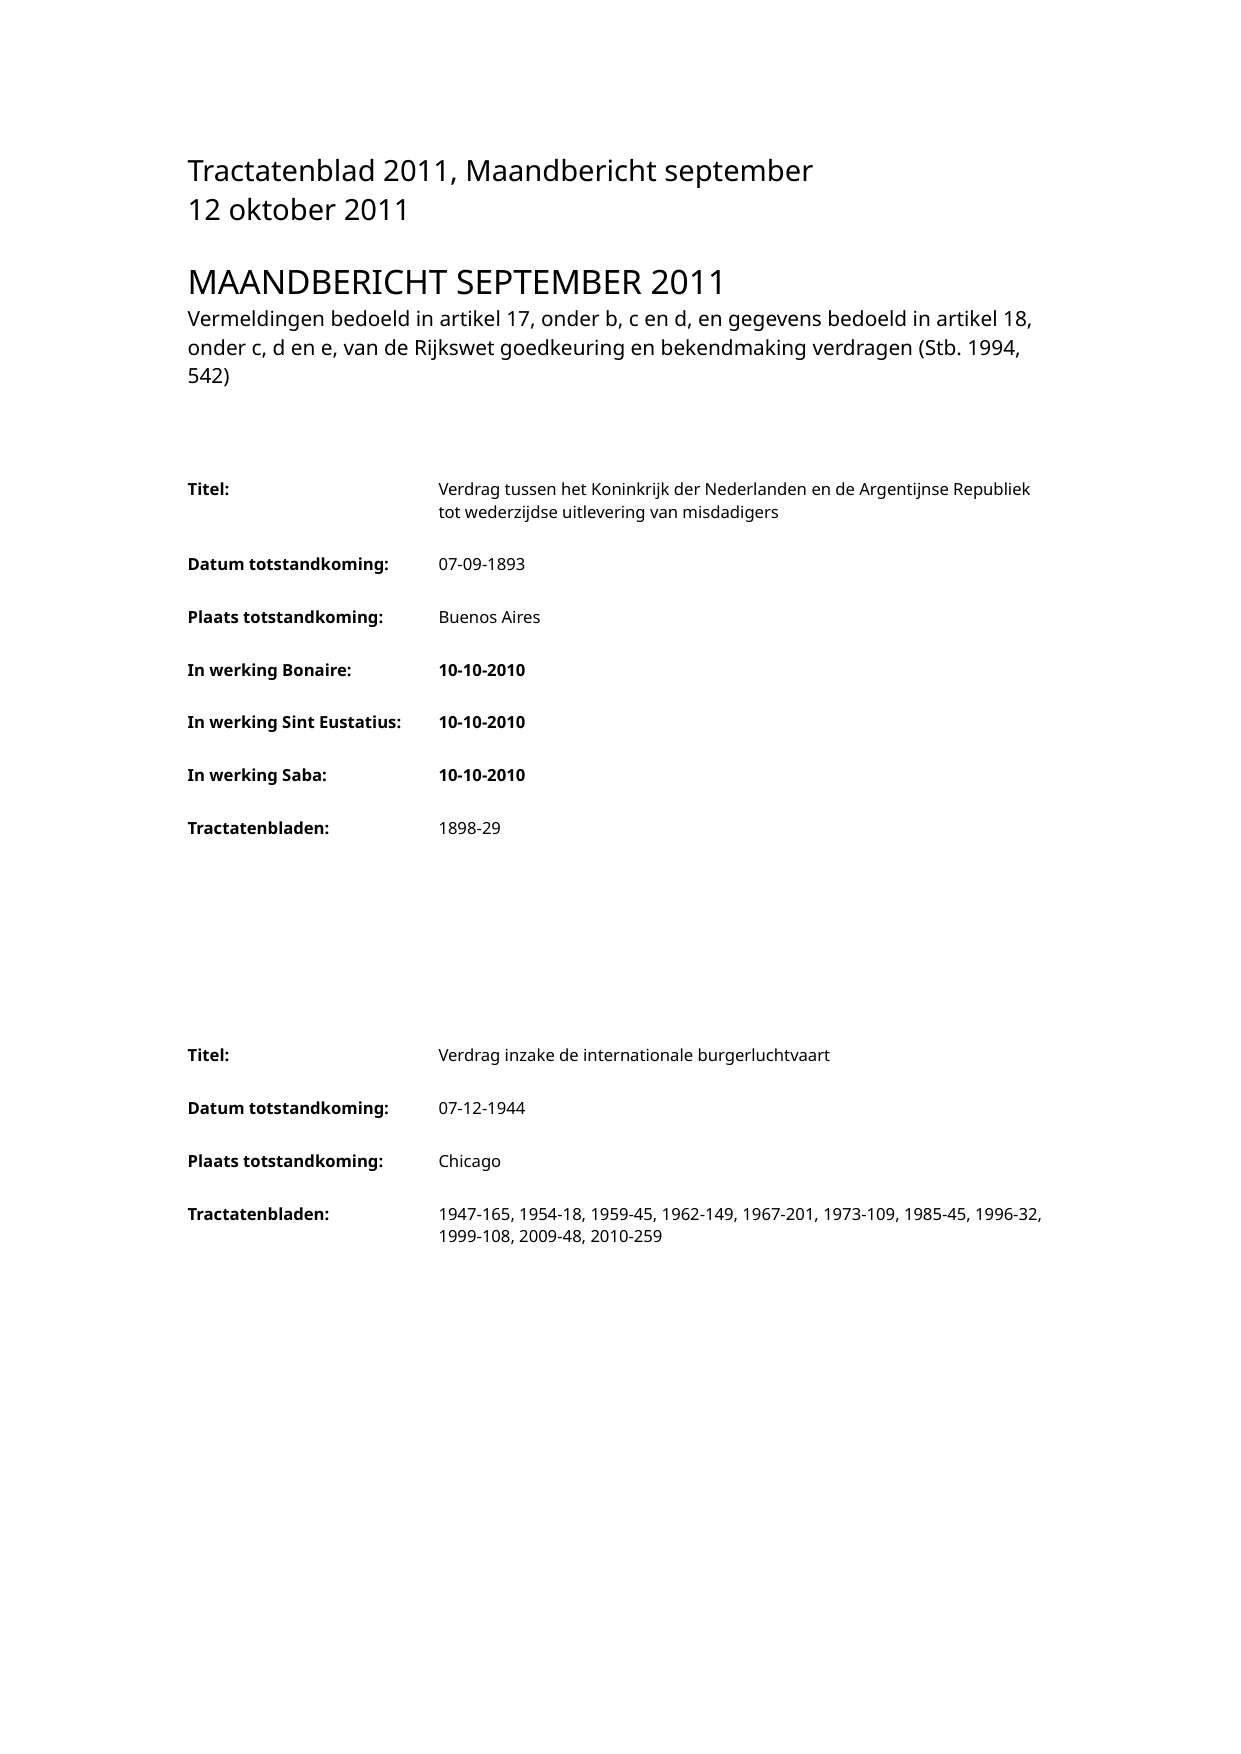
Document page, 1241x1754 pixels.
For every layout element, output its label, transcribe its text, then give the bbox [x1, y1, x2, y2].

table_cell 1898-29 [438, 817, 1053, 869]
table_cell Buenos Aires [438, 606, 1053, 658]
table_header Verdrag inzake de internationale burgerluchtvaart [438, 1044, 1053, 1097]
table_cell Datum totstandkoming: [188, 1097, 438, 1149]
text 12 oktober 2011 [187, 190, 1053, 229]
table_cell Plaats totstandkoming: [188, 606, 438, 658]
table_cell [188, 1278, 1053, 1336]
table_cell In werking Saba: [188, 764, 438, 817]
table_cell 10-10-2010 [438, 764, 1053, 817]
table_header Titel: [188, 478, 438, 553]
text Tractatenblad 2011, Maandbericht september [187, 150, 1053, 190]
table_cell 07-09-1893 [438, 553, 1053, 606]
table_cell In werking Sint Eustatius: [188, 711, 438, 764]
text Vermeldingen bedoeld in artikel 17, onder b, c en d, en gegevens bedoeld in artikel 18, onder c, d en e, van de Rijkswet goedkeuring en bekendmaking verdragen (Stb. 1994, 542) [187, 304, 1053, 390]
table_cell Chicago [438, 1150, 1053, 1202]
subtitle MAANDBERICHT SEPTEMBER 2011 [187, 259, 1053, 304]
table_header Titel: [188, 1044, 438, 1097]
table_header Verdrag tussen het Koninkrijk der Nederlanden en de Argentijnse Republiek tot wederzijdse uitlevering van misdadigers [438, 478, 1053, 553]
table_cell Plaats totstandkoming: [188, 1150, 438, 1202]
table_cell Tractatenbladen: [188, 1202, 438, 1278]
table_cell 07-12-1944 [438, 1097, 1053, 1149]
table_cell 1947-165, 1954-18, 1959-45, 1962-149, 1967-201, 1973-109, 1985-45, 1996-32, 1999-108, 2009-48, 2010-259 [438, 1202, 1053, 1278]
table_cell Tractatenbladen: [188, 817, 438, 869]
table_cell Datum totstandkoming: [188, 553, 438, 606]
table_cell 10-10-2010 [438, 659, 1053, 711]
table_cell 10-10-2010 [438, 711, 1053, 764]
table_cell [188, 869, 1053, 928]
table_cell In werking Bonaire: [188, 659, 438, 711]
